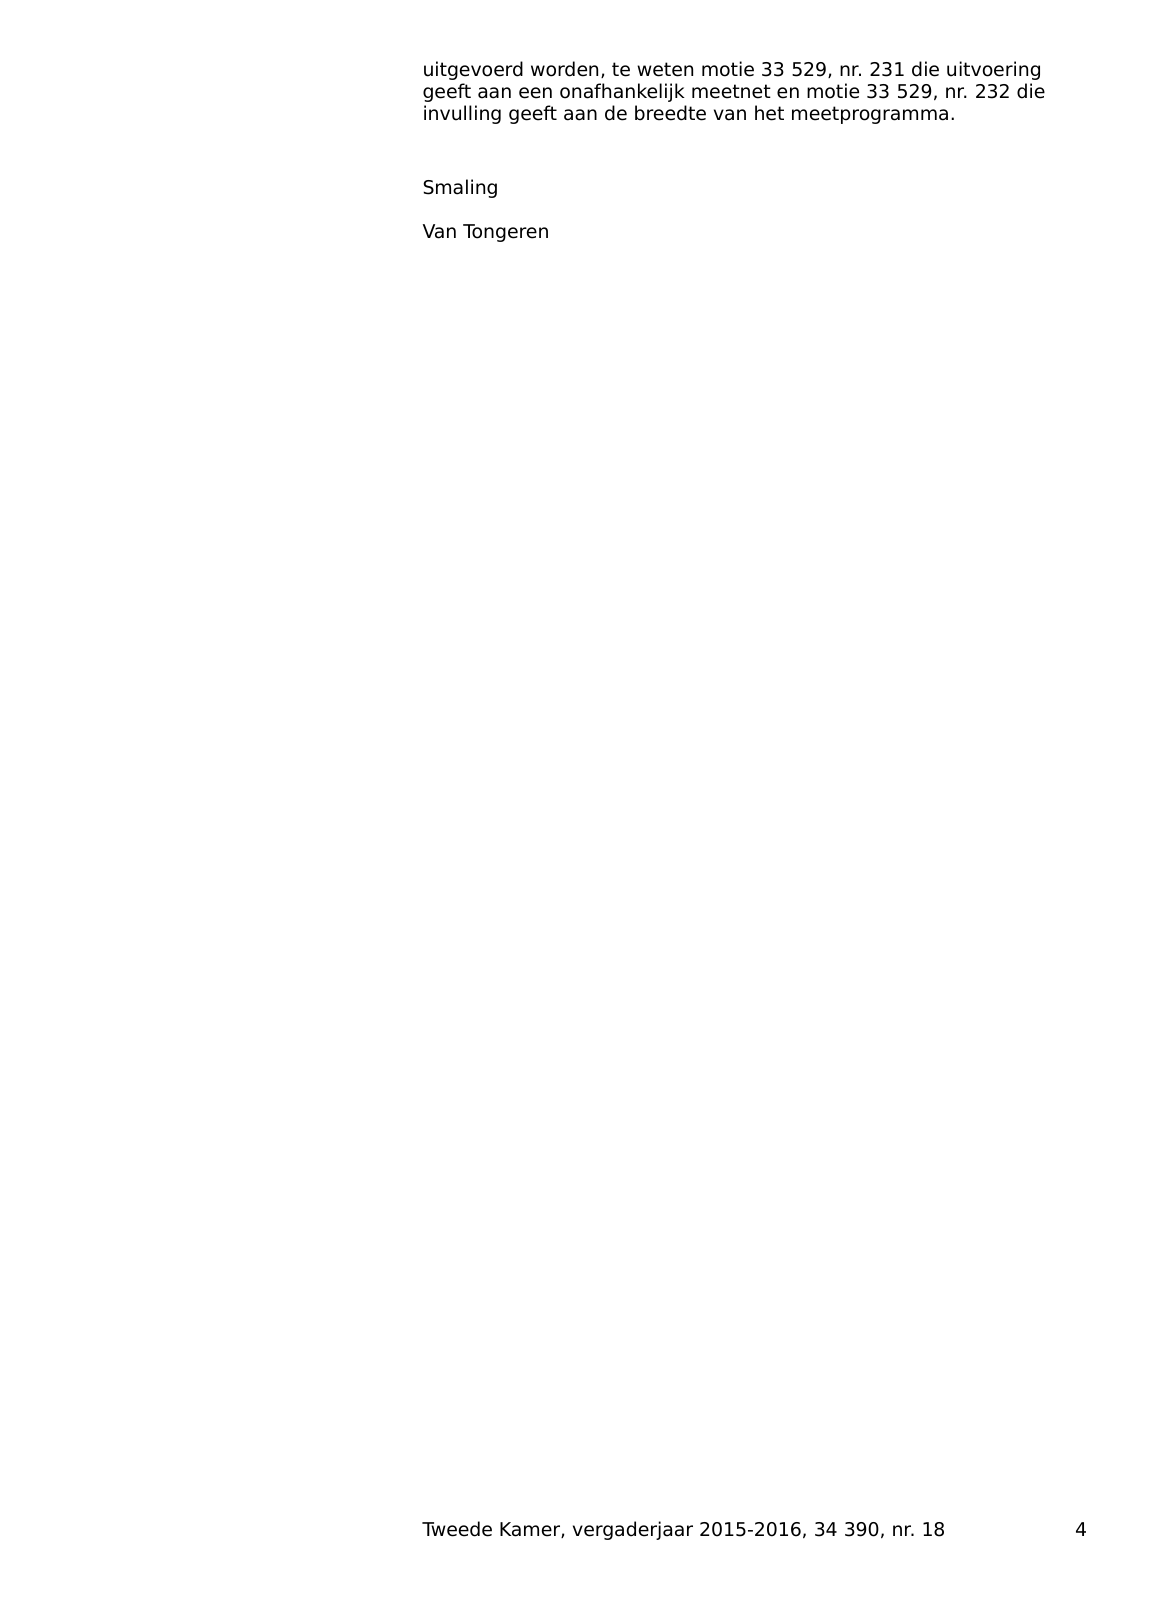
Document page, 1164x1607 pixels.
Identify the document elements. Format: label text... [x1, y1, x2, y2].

text Smaling Van Tongeren [422, 155, 1087, 243]
text uitgevoerd worden, te weten motie 33 529, nr. 231 die uitvoering geeft aan een onafhankelijk meetnet en motie 33 529, nr. 232 die invulling geeft aan de breedte van het meetprogramma. [422, 59, 1087, 125]
